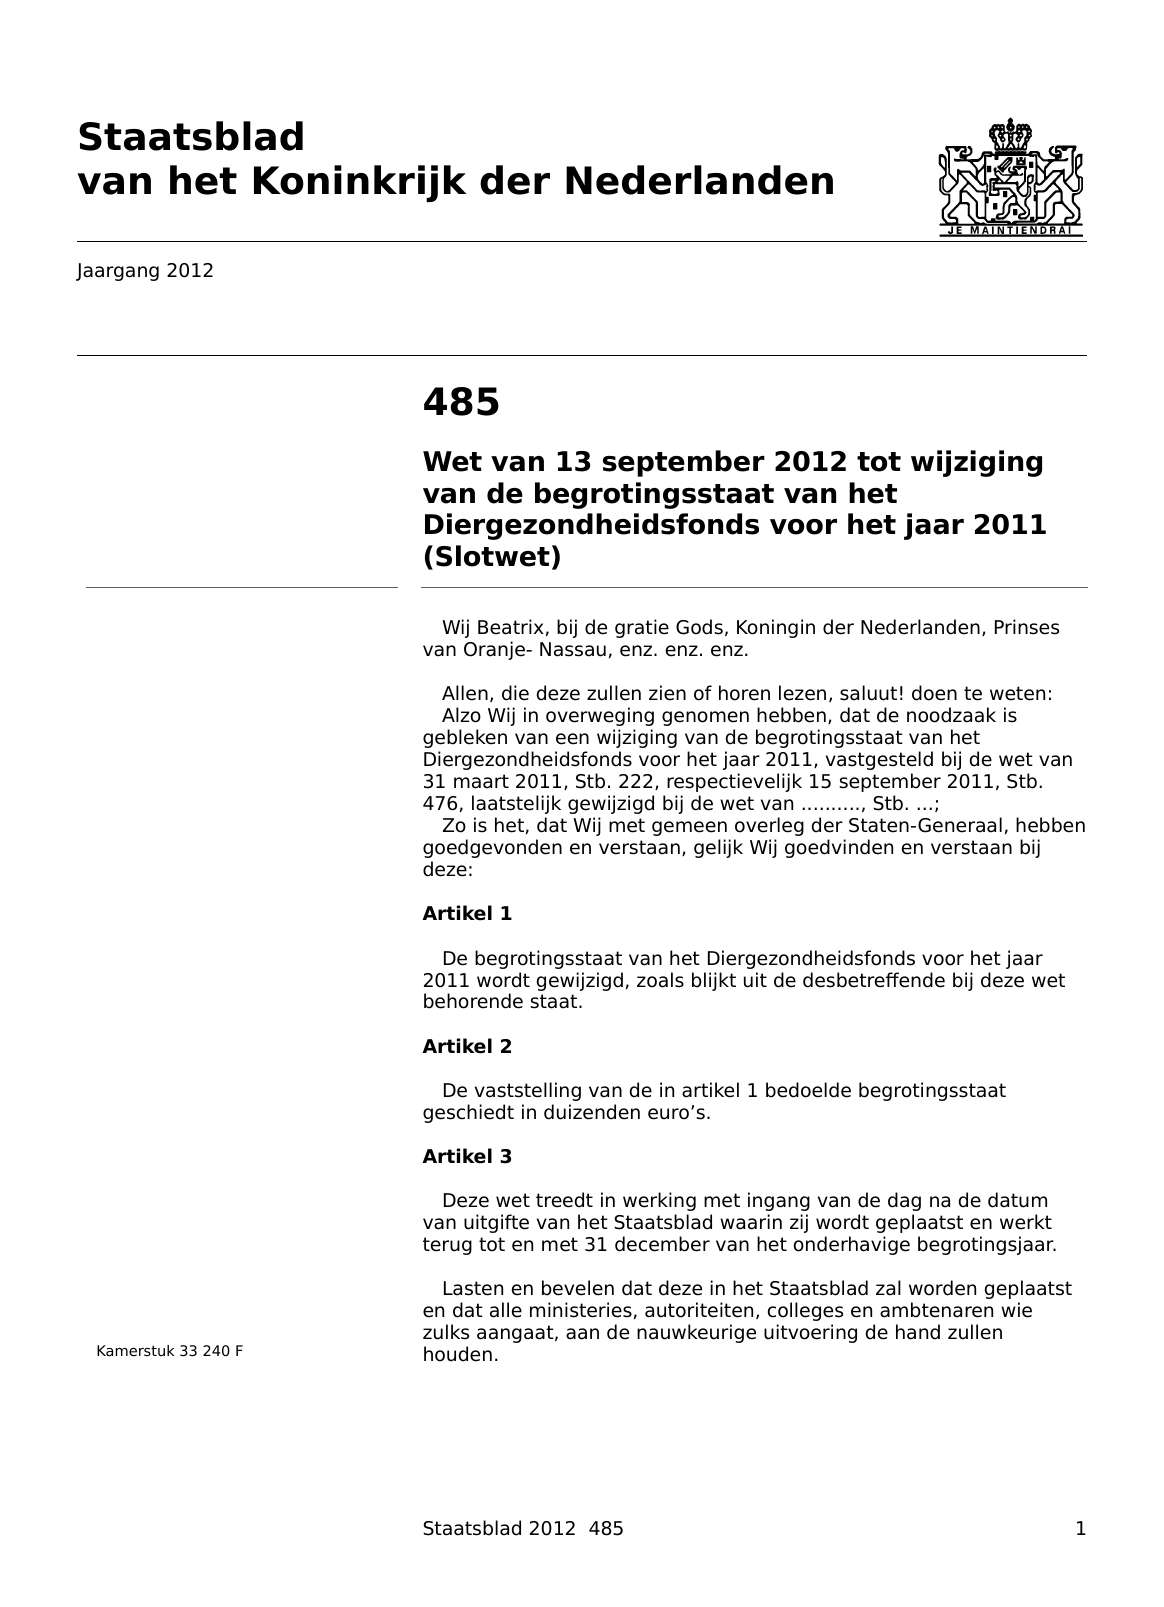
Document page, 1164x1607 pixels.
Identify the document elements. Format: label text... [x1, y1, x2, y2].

text Wet van 13 september 2012 tot wijziging van de begrotingsstaat van het Diergezondheidsfonds voor het jaar 2011 (Slotwet) [422, 447, 1087, 573]
text Deze wet treedt in werking met ingang van de dag na de datum van uitgifte van het Staatsblad waarin zij wordt geplaatst en werkt terug tot en met 31 december van het onderhavige begrotingsjaar. [422, 1190, 1087, 1256]
text Zo is het, dat Wij met gemeen overleg der Staten-Generaal, hebben goedgevonden en verstaan, gelijk Wij goedvinden en verstaan bij deze: [422, 815, 1087, 881]
text De vaststelling van de in artikel 1 bedoelde begrotingsstaat geschiedt in duizenden euro’s. [422, 1080, 1087, 1124]
text Lasten en bevelen dat deze in het Staatsblad zal worden geplaatst en dat alle ministeries, autoriteiten, colleges en ambtenaren wie zulks aangaat, aan de nauwkeurige uitvoering de hand zullen houden. [422, 1278, 1087, 1366]
table_header Staatsblad van het Koninkrijk der Nederlanden [77, 100, 886, 241]
subtitle Artikel 3 [422, 1146, 1087, 1168]
subtitle Artikel 1 [422, 903, 1087, 925]
text Kamerstuk 33 240 F [77, 1343, 396, 1360]
table_header [886, 100, 1087, 241]
picture [936, 115, 1087, 240]
text De begrotingsstaat van het Diergezondheidsfonds voor het jaar 2011 wordt gewijzigd, zoals blijkt uit de desbetreffende bij deze wet behorende staat. [422, 947, 1087, 1013]
text Allen, die deze zullen zien of horen lezen, saluut! doen te weten: [422, 683, 1087, 705]
table_cell Jaargang 2012 [77, 242, 1087, 355]
subtitle Artikel 2 [422, 1036, 1087, 1058]
subtitle 485 [422, 381, 1087, 424]
text Alzo Wij in overweging genomen hebben, dat de noodzaak is gebleken van een wijziging van de begrotingsstaat van het Diergezondheidsfonds voor het jaar 2011, vastgesteld bij de wet van 31 maart 2011, Stb. 222, respectievelijk 15 september 2011, Stb. 476, laatstelijk gewijzigd bij de wet van .........., Stb. ...; [422, 705, 1087, 815]
text Wij Beatrix, bij de gratie Gods, Koningin der Nederlanden, Prinses van Oranje- Nassau, enz. enz. enz. [422, 617, 1087, 661]
